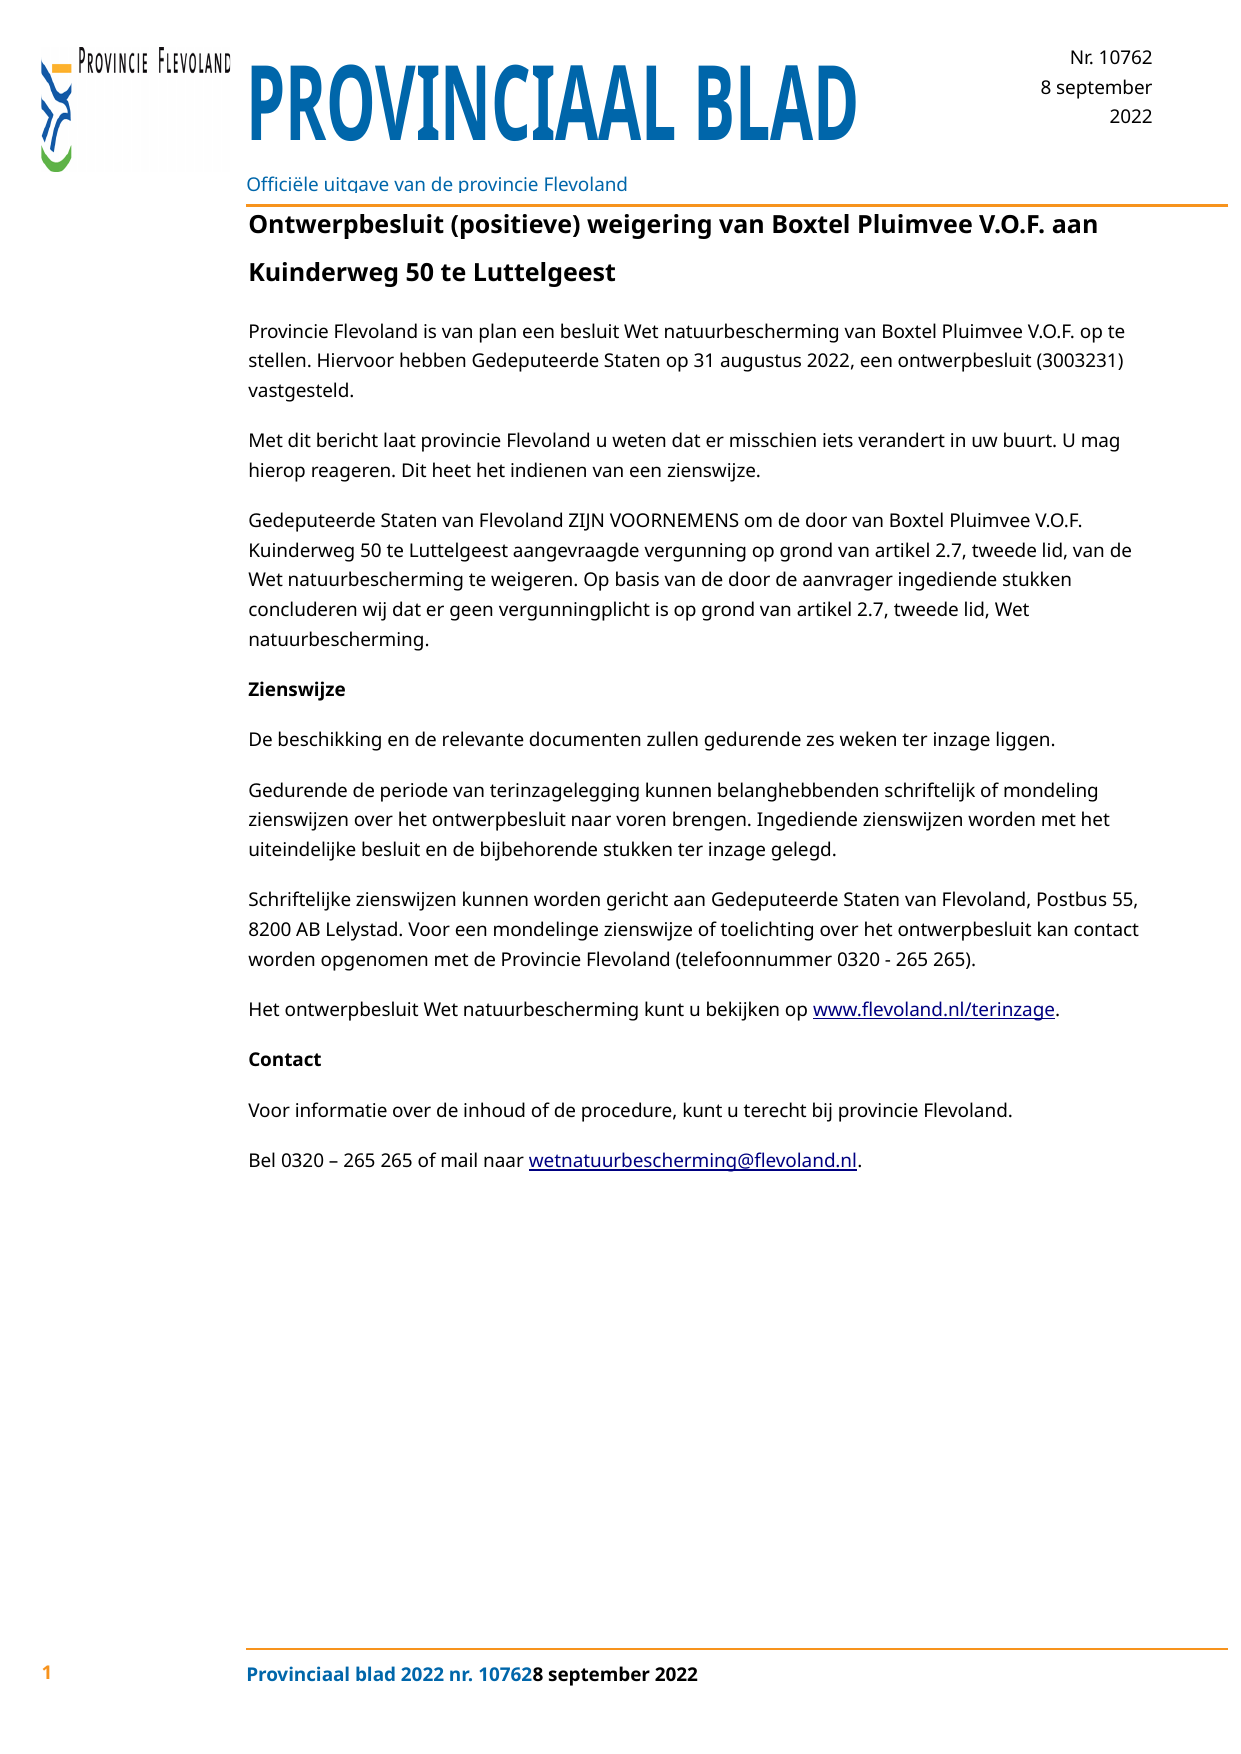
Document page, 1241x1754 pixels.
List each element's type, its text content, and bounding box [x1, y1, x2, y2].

text Provincie Flevoland is van plan een besluit Wet natuurbescherming van Boxtel Pluimvee V.O.F. op te stellen. Hiervoor hebben Gedeputeerde Staten op 31 augustus 2022, een ontwerpbesluit (3003231) vastgesteld. [248, 318, 1152, 403]
text Ontwerpbesluit (positieve) weigering van Boxtel Pluimvee V.O.F. aan Kuinderweg 50 te Luttelgeest [248, 207, 1152, 288]
text Gedeputeerde Staten van Flevoland ZIJN VOORNEMENS om de door van Boxtel Pluimvee V.O.F. Kuinderweg 50 te Luttelgeest aangevraagde vergunning op grond van artikel 2.7, tweede lid, van de Wet natuurbescherming te weigeren. Op basis van de door de aanvrager ingediende stukken concluderen wij dat er geen vergunningplicht is op grond van artikel 2.7, tweede lid, Wet natuurbescherming. [248, 507, 1152, 652]
text De beschikking en de relevante documenten zullen gedurende zes weken ter inzage liggen. [248, 727, 1152, 752]
text Bel 0320 – 265 265 of mail naar wetnatuurbescherming@flevoland.nl. [248, 1147, 1152, 1173]
text Zienswijze [248, 676, 1152, 702]
picture [41, 47, 231, 172]
text Schriftelijke zienswijzen kunnen worden gericht aan Gedeputeerde Staten van Flevoland, Postbus 55, 8200 AB Lelystad. Voor een mondelinge zienswijze of toelichting over het ontwerpbesluit kan contact worden opgenomen met de Provincie Flevoland (telefoonnummer 0320 - 265 265). [248, 887, 1152, 972]
text Contact [248, 1047, 1152, 1072]
text Gedurende de periode van terinzagelegging kunnen belanghebbenden schriftelijk of mondeling zienswijzen over het ontwerpbesluit naar voren brengen. Ingediende zienswijzen worden met het uiteindelijke besluit en de bijbehorende stukken ter inzage gelegd. [248, 777, 1152, 862]
text Voor informatie over de inhoud of de procedure, kunt u terecht bij provincie Flevoland. [248, 1097, 1152, 1123]
text Het ontwerpbesluit Wet natuurbescherming kunt u bekijken op www.flevoland.nl/terinzage. [248, 996, 1152, 1022]
text Met dit bericht laat provincie Flevoland u weten dat er misschien iets verandert in uw buurt. U mag hierop reageren. Dit heet het indienen van een zienswijze. [248, 427, 1152, 483]
